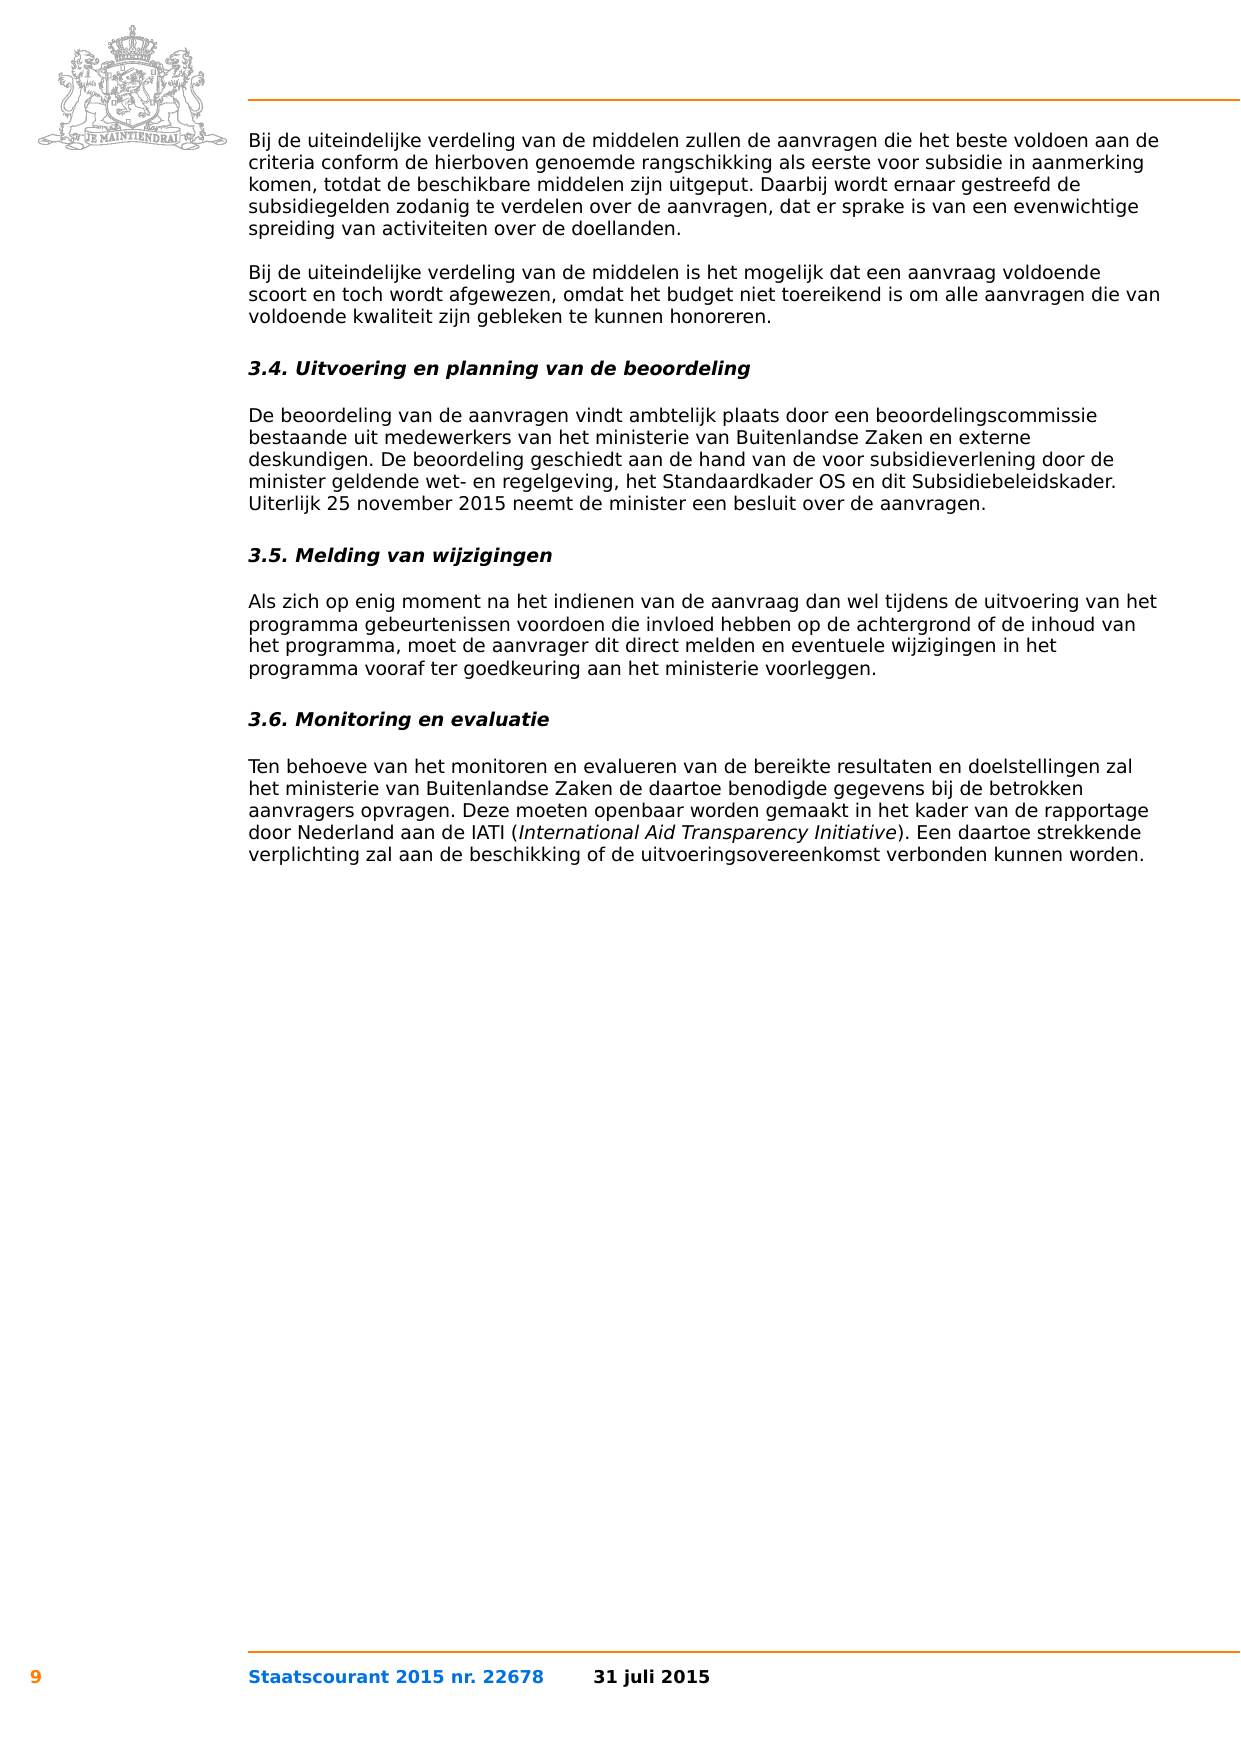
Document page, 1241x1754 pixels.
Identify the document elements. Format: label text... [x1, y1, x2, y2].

text Als zich op enig moment na het indienen van de aanvraag dan wel tijdens de uitvoering van het programma gebeurtenissen voordoen die invloed hebben op de achtergrond of de inhoud van het programma, moet de aanvrager dit direct melden en eventuele wijzigingen in het programma vooraf ter goedkeuring aan het ministerie voorleggen. [248, 591, 1163, 679]
text Bij de uiteindelijke verdeling van de middelen zullen de aanvragen die het beste voldoen aan de criteria conform de hierboven genoemde rangschikking als eerste voor subsidie in aanmerking komen, totdat de beschikbare middelen zijn uitgeput. Daarbij wordt ernaar gestreefd de subsidiegelden zodanig te verdelen over de aanvragen, dat er sprake is van een evenwichtige spreiding van activiteiten over de doellanden. [248, 130, 1163, 240]
text Bij de uiteindelijke verdeling van de middelen is het mogelijk dat een aanvraag voldoende scoort en toch wordt afgewezen, omdat het budget niet toereikend is om alle aanvragen die van voldoende kwaliteit zijn gebleken te kunnen honoreren. [248, 262, 1163, 328]
picture [38, 25, 227, 150]
text Ten behoeve van het monitoren en evalueren van de bereikte resultaten en doelstellingen zal het ministerie van Buitenlandse Zaken de daartoe benodigde gegevens bij de betrokken aanvragers opvragen. Deze moeten openbaar worden gemaakt in het kader van de rapportage door Nederland aan de IATI (International Aid Transparency Initiative). Een daartoe strekkende verplichting zal aan de beschikking of de uitvoeringsovereenkomst verbonden kunnen worden. [248, 756, 1163, 866]
text De beoordeling van de aanvragen vindt ambtelijk plaats door een beoordelingscommissie bestaande uit medewerkers van het ministerie van Buitenlandse Zaken en externe deskundigen. De beoordeling geschiedt aan de hand van de voor subsidieverlening door de minister geldende wet- en regelgeving, het Standaardkader OS en dit Subsidiebeleidskader. Uiterlijk 25 november 2015 neemt de minister een besluit over de aanvragen. [248, 404, 1163, 514]
subtitle 3.6. Monitoring en evaluatie [248, 709, 1163, 731]
subtitle 3.5. Melding van wijzigingen [248, 544, 1163, 566]
subtitle 3.4. Uitvoering en planning van de beoordeling [248, 358, 1163, 379]
